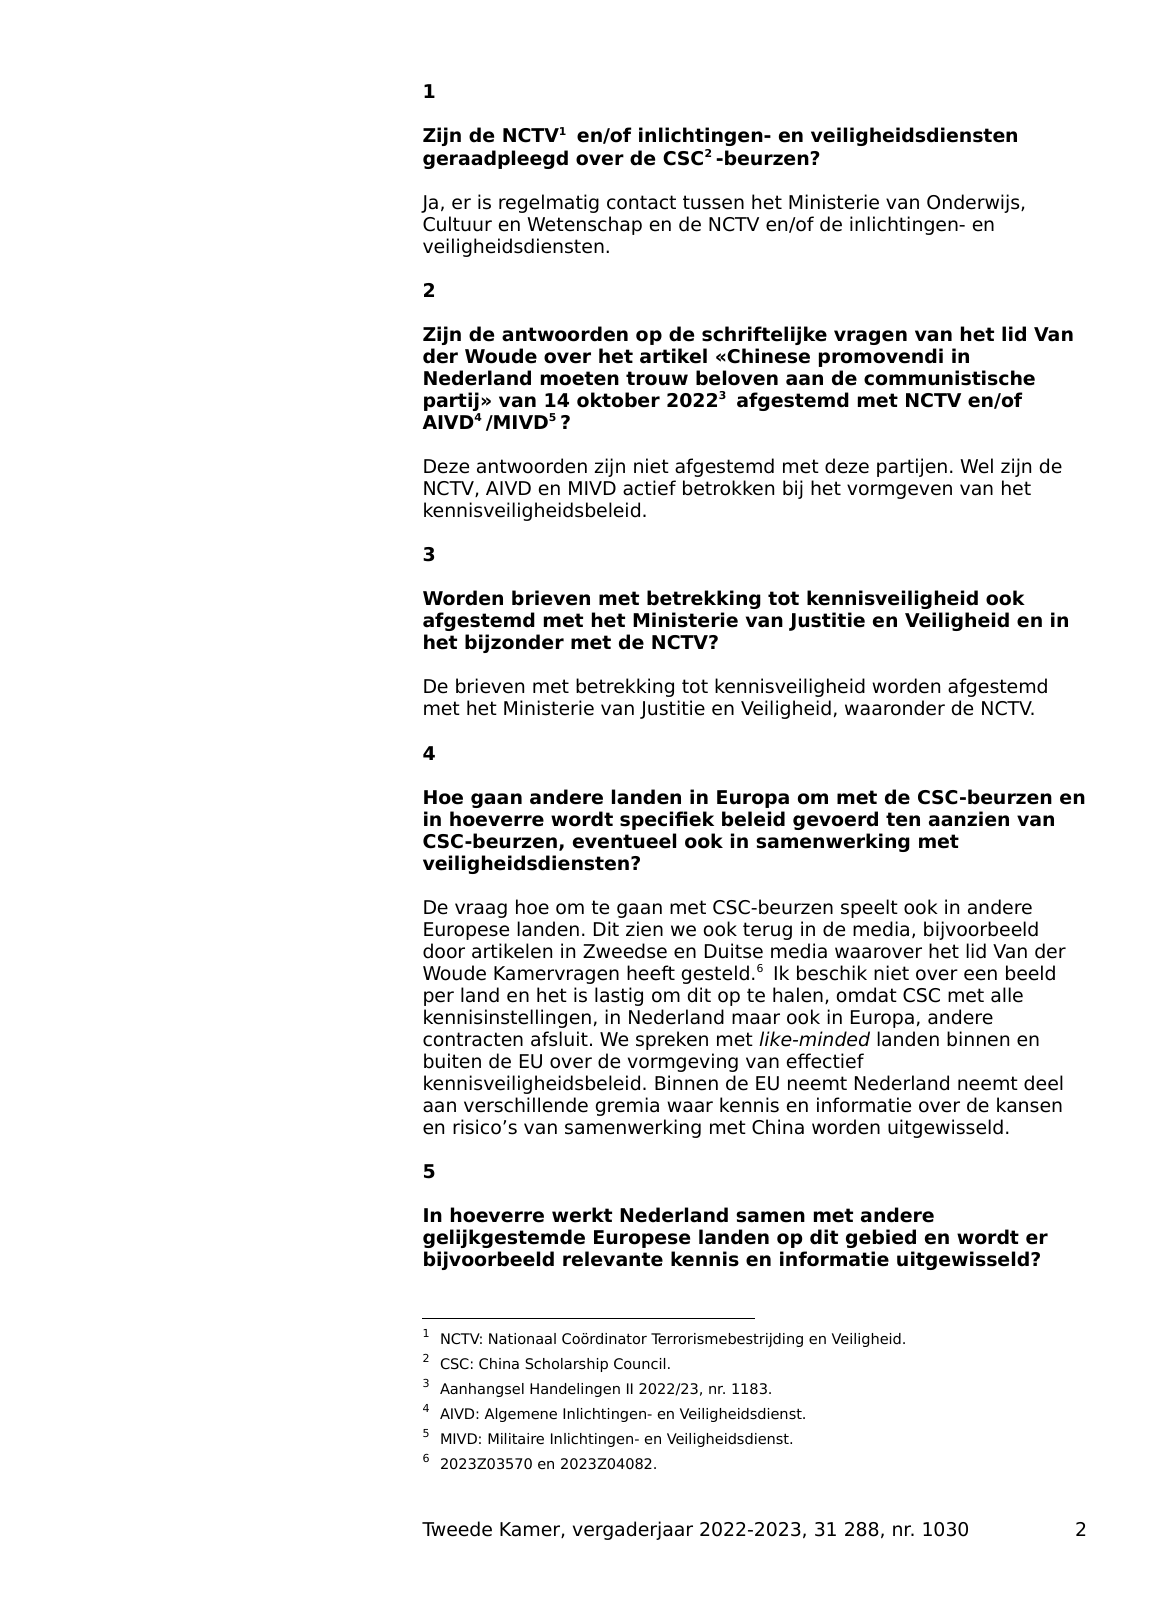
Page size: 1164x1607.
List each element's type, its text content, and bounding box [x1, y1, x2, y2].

text Worden brieven met betrekking tot kennisveiligheid ook afgestemd met het Ministerie van Justitie en Veiligheid en in het bijzonder met de NCTV? [422, 588, 1087, 654]
text Deze antwoorden zijn niet afgestemd met deze partijen. Wel zijn de NCTV, AIVD en MIVD actief betrokken bij het vormgeven van het kennisveiligheidsbeleid. [422, 456, 1087, 522]
subtitle 1 [422, 81, 1087, 103]
text 2023Z03570 en 2023Z04082. [422, 1452, 1087, 1474]
text MIVD: Militaire Inlichtingen- en Veiligheidsdienst. [422, 1427, 1087, 1449]
text De brieven met betrekking tot kennisveiligheid worden afgestemd met het Ministerie van Justitie en Veiligheid, waaronder de NCTV. [422, 676, 1087, 720]
text NCTV: Nationaal Coördinator Terrorismebestrijding en Veiligheid. [422, 1327, 1087, 1349]
subtitle 5 [422, 1161, 1087, 1183]
subtitle 2 [422, 280, 1087, 302]
text Aanhangsel Handelingen II 2022/23, nr. 1183. [422, 1377, 1087, 1399]
text Ja, er is regelmatig contact tussen het Ministerie van Onderwijs, Cultuur en Wetenschap en de NCTV en/of de inlichtingen- en veiligheidsdiensten. [422, 192, 1087, 257]
text Zijn de antwoorden op de schriftelijke vragen van het lid Van der Woude over het artikel «Chinese promovendi in Nederland moeten trouw beloven aan de communistische partij» van 14 oktober 2022 afgestemd met NCTV en/of AIVD/MIVD? [422, 324, 1087, 434]
text Hoe gaan andere landen in Europa om met de CSC-beurzen en in hoeverre wordt specifiek beleid gevoerd ten aanzien van CSC-beurzen, eventueel ook in samenwerking met veiligheidsdiensten? [422, 787, 1087, 874]
subtitle 4 [422, 742, 1087, 764]
subtitle 3 [422, 544, 1087, 566]
text In hoeverre werkt Nederland samen met andere gelijkgestemde Europese landen op dit gebied en wordt er bijvoorbeeld relevante kennis en informatie uitgewisseld? [422, 1205, 1087, 1271]
text AIVD: Algemene Inlichtingen- en Veiligheidsdienst. [422, 1402, 1087, 1424]
text CSC: China Scholarship Council. [422, 1352, 1087, 1374]
text Zijn de NCTV en/of inlichtingen- en veiligheidsdiensten geraadpleegd over de CSC-beurzen? [422, 125, 1087, 169]
text De vraag hoe om te gaan met CSC-beurzen speelt ook in andere Europese landen. Dit zien we ook terug in de media, bijvoorbeeld door artikelen in Zweedse en Duitse media waarover het lid Van der Woude Kamervragen heeft gesteld. Ik beschik niet over een beeld per land en het is lastig om dit op te halen, omdat CSC met alle kennisinstellingen, in Nederland maar ook in Europa, andere contracten afsluit. We spreken met like-minded landen binnen en buiten de EU over de vormgeving van effectief kennisveiligheidsbeleid. Binnen de EU neemt Nederland neemt deel aan verschillende gremia waar kennis en informatie over de kansen en risico’s van samenwerking met China worden uitgewisseld. [422, 897, 1087, 1138]
